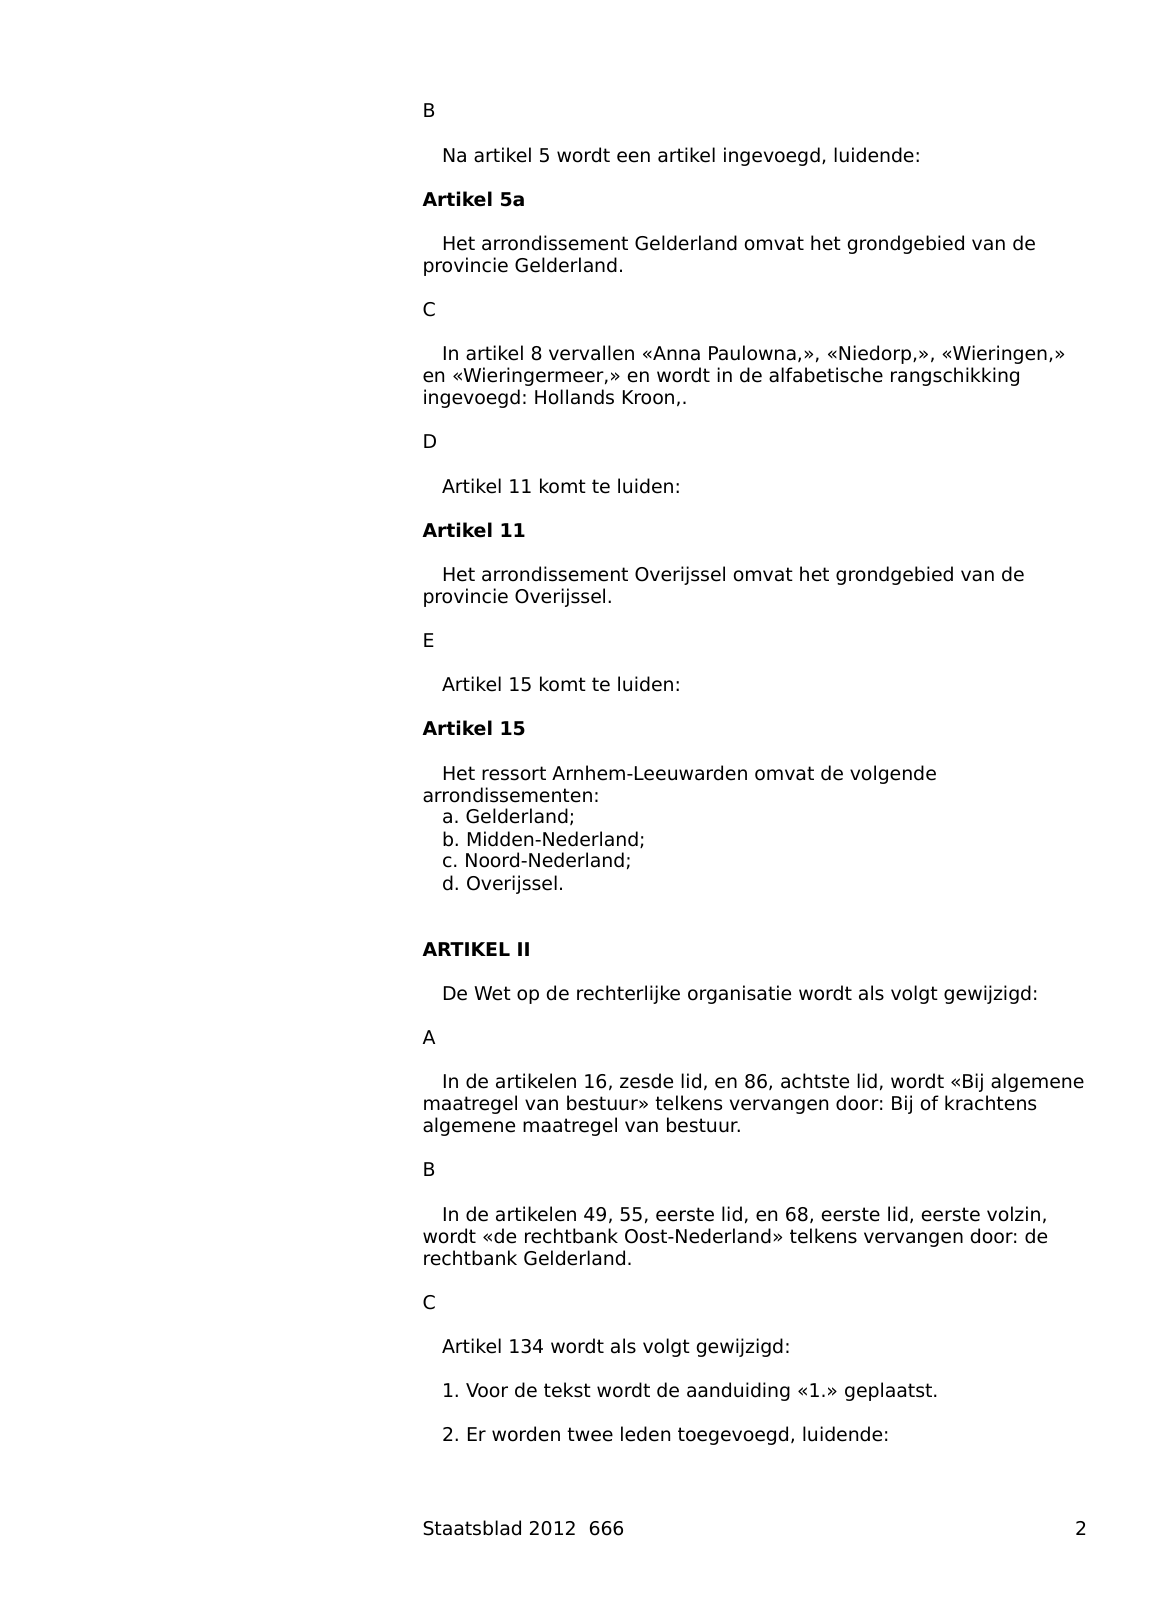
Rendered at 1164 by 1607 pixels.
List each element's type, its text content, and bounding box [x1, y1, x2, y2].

subtitle Artikel 5a [422, 189, 1087, 211]
text Artikel 11 komt te luiden: [422, 476, 1087, 497]
subtitle ARTIKEL II [422, 939, 1087, 961]
text In artikel 8 vervallen «Anna Paulowna,», «Niedorp,», «Wieringen,» en «Wieringermeer,» en wordt in de alfabetische rangschikking ingevoegd: Hollands Kroon,. [422, 343, 1087, 409]
text Artikel 134 wordt als volgt gewijzigd: [422, 1336, 1087, 1358]
text Het arrondissement Gelderland omvat het grondgebied van de provincie Gelderland. [422, 233, 1087, 277]
subtitle Artikel 11 [422, 520, 1087, 542]
text B [422, 100, 1087, 122]
text De Wet op de rechterlijke organisatie wordt als volgt gewijzigd: [422, 983, 1087, 1005]
text Artikel 15 komt te luiden: [422, 674, 1087, 696]
text E [422, 630, 1087, 652]
text 2. Er worden twee leden toegevoegd, luidende: [422, 1424, 1087, 1446]
subtitle Artikel 15 [422, 718, 1087, 740]
text C [422, 1292, 1087, 1314]
text c. Noord-Nederland; [422, 850, 1087, 872]
text In de artikelen 16, zesde lid, en 86, achtste lid, wordt «Bij algemene maatregel van bestuur» telkens vervangen door: Bij of krachtens algemene maatregel van bestuur. [422, 1071, 1087, 1137]
text d. Overijssel. [422, 872, 1087, 894]
text Na artikel 5 wordt een artikel ingevoegd, luidende: [422, 144, 1087, 167]
text D [422, 431, 1087, 453]
text Het ressort Arnhem-Leeuwarden omvat de volgende arrondissementen: [422, 762, 1087, 806]
text b. Midden-Nederland; [422, 828, 1087, 850]
text A [422, 1027, 1087, 1049]
text In de artikelen 49, 55, eerste lid, en 68, eerste lid, eerste volzin, wordt «de rechtbank Oost-Nederland» telkens vervangen door: de rechtbank Gelderland. [422, 1203, 1087, 1269]
text B [422, 1159, 1087, 1181]
text 1. Voor de tekst wordt de aanduiding «1.» geplaatst. [422, 1380, 1087, 1402]
text a. Gelderland; [422, 806, 1087, 828]
text Het arrondissement Overijssel omvat het grondgebied van de provincie Overijssel. [422, 564, 1087, 608]
text C [422, 299, 1087, 321]
